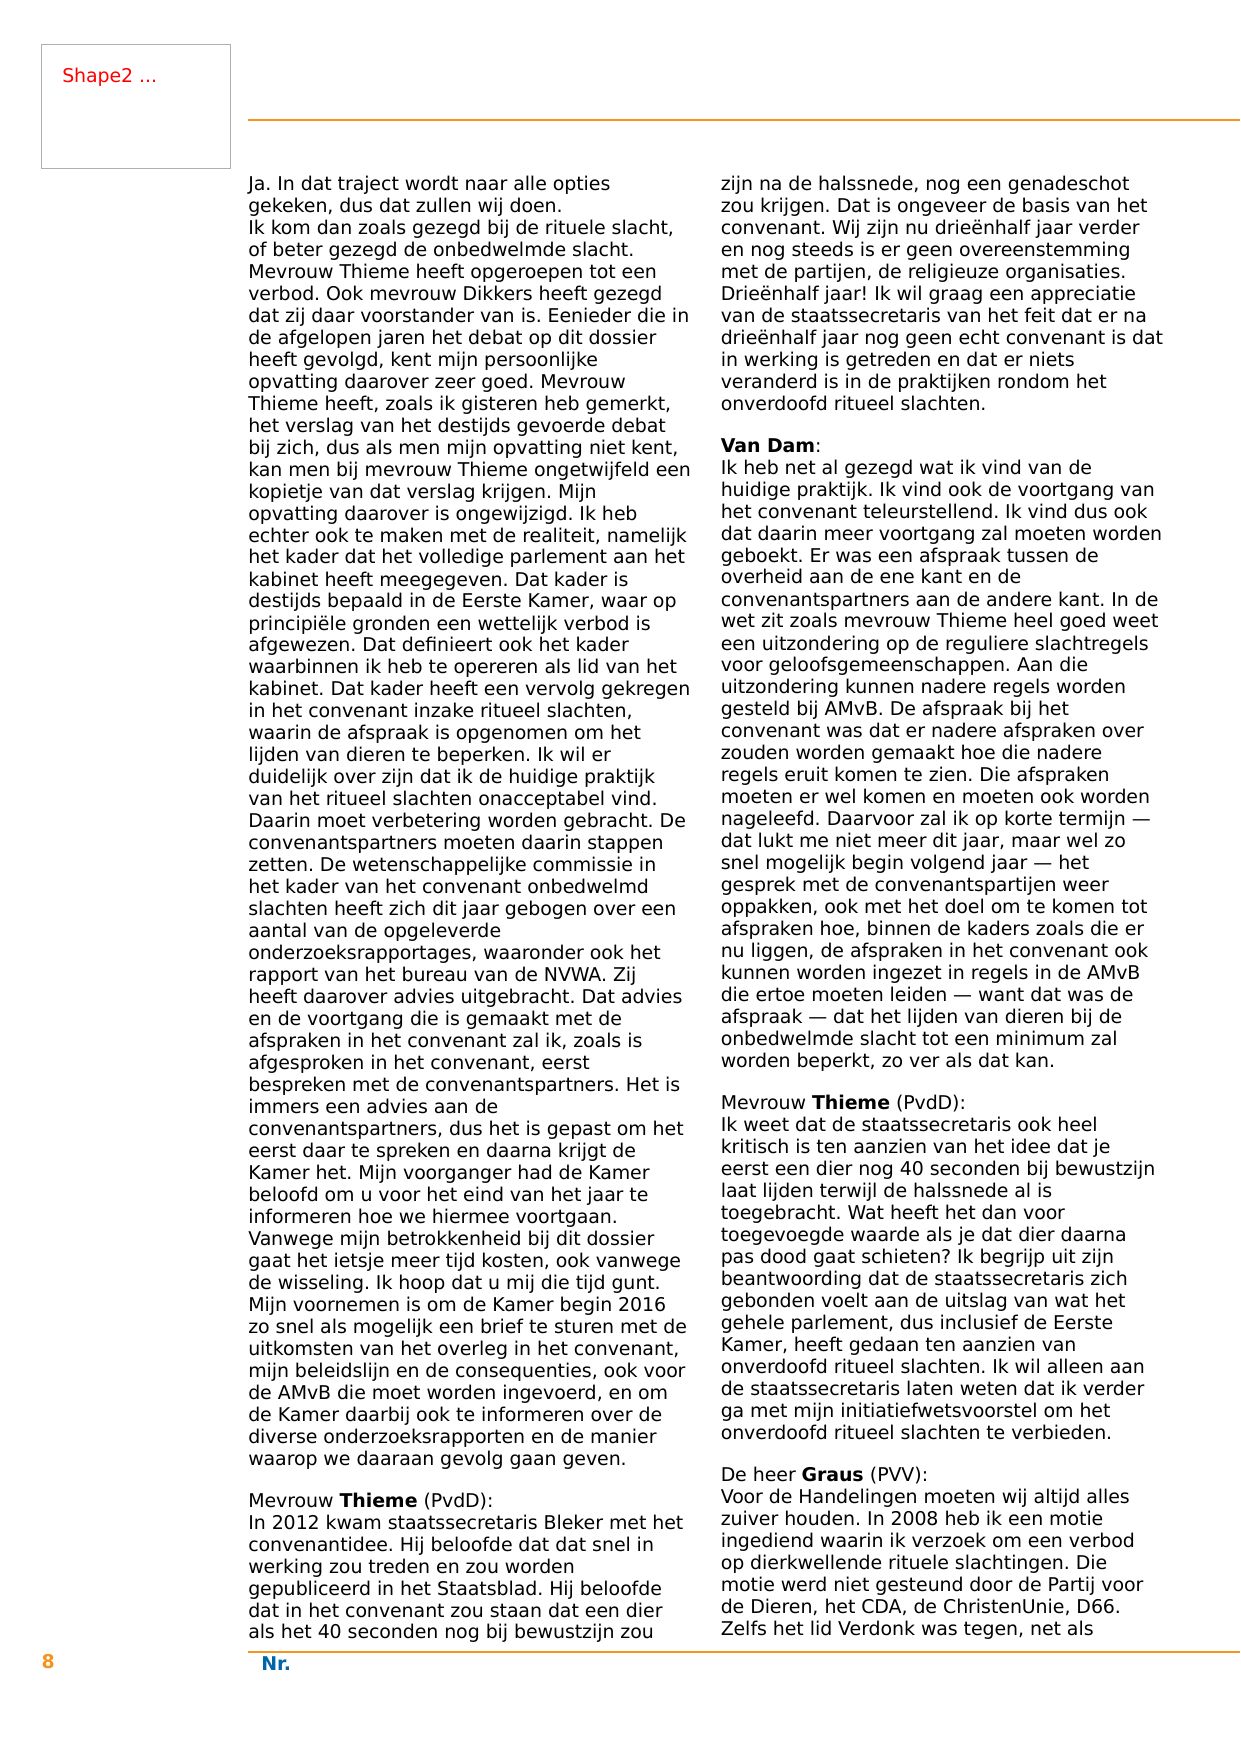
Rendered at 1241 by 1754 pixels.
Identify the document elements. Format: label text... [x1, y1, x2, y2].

text Ja. In dat traject wordt naar alle opties gekeken, dus dat zullen wij doen. [248, 173, 691, 217]
text Voor de Handelingen moeten wij altijd alles zuiver houden. In 2008 heb ik een motie ingediend waarin ik verzoek om een verbod op dierkwellende rituele slachtingen. Die motie werd niet gesteund door de Partij voor de Dieren, het CDA, de ChristenUnie, D66. Zelfs het lid Verdonk was tegen, net als [721, 1486, 1163, 1639]
text Ik kom dan zoals gezegd bij de rituele slacht, of beter gezegd de onbedwelmde slacht. Mevrouw Thieme heeft opgeroepen tot een verbod. Ook mevrouw Dikkers heeft gezegd dat zij daar voorstander van is. Eenieder die in de afgelopen jaren het debat op dit dossier heeft gevolgd, kent mijn persoonlijke opvatting daarover zeer goed. Mevrouw Thieme heeft, zoals ik gisteren heb gemerkt, het verslag van het destijds gevoerde debat bij zich, dus als men mijn opvatting niet kent, kan men bij mevrouw Thieme ongetwijfeld een kopietje van dat verslag krijgen. Mijn opvatting daarover is ongewijzigd. Ik heb echter ook te maken met de realiteit, namelijk het kader dat het volledige parlement aan het kabinet heeft meegegeven. Dat kader is destijds bepaald in de Eerste Kamer, waar op principiële gronden een wettelijk verbod is afgewezen. Dat definieert ook het kader waarbinnen ik heb te opereren als lid van het kabinet. Dat kader heeft een vervolg gekregen in het convenant inzake ritueel slachten, waarin de afspraak is opgenomen om het lijden van dieren te beperken. Ik wil er duidelijk over zijn dat ik de huidige praktijk van het ritueel slachten onacceptabel vind. Daarin moet verbetering worden gebracht. De convenantspartners moeten daarin stappen zetten. De wetenschappelijke commissie in het kader van het convenant onbedwelmd slachten heeft zich dit jaar gebogen over een aantal van de opgeleverde onderzoeksrapportages, waaronder ook het rapport van het bureau van de NVWA. Zij heeft daarover advies uitgebracht. Dat advies en de voortgang die is gemaakt met de afspraken in het convenant zal ik, zoals is afgesproken in het convenant, eerst bespreken met de convenantspartners. Het is immers een advies aan de convenantspartners, dus het is gepast om het eerst daar te spreken en daarna krijgt de Kamer het. Mijn voorganger had de Kamer beloofd om u voor het eind van het jaar te informeren hoe we hiermee voortgaan. Vanwege mijn betrokkenheid bij dit dossier gaat het ietsje meer tijd kosten, ook vanwege de wisseling. Ik hoop dat u mij die tijd gunt. Mijn voornemen is om de Kamer begin 2016 zo snel als mogelijk een brief te sturen met de uitkomsten van het overleg in het convenant, mijn beleidslijn en de consequenties, ook voor de AMvB die moet worden ingevoerd, en om de Kamer daarbij ook te informeren over de diverse onderzoeksrapporten en de manier waarop we daaraan gevolg gaan geven. [248, 217, 691, 1469]
text Mevrouw Thieme (PvdD): [721, 1092, 1163, 1114]
text zijn na de halssnede, nog een genadeschot zou krijgen. Dat is ongeveer de basis van het convenant. Wij zijn nu drieënhalf jaar verder en nog steeds is er geen overeenstemming met de partijen, de religieuze organisaties. Drieënhalf jaar! Ik wil graag een appreciatie van de staatssecretaris van het feit dat er na drieënhalf jaar nog geen echt convenant is dat in werking is getreden en dat er niets veranderd is in de praktijken rondom het onverdoofd ritueel slachten. [721, 173, 1163, 414]
text De heer Graus (PVV): [721, 1464, 1163, 1486]
text Ik heb net al gezegd wat ik vind van de huidige praktijk. Ik vind ook de voortgang van het convenant teleurstellend. Ik vind dus ook dat daarin meer voortgang zal moeten worden geboekt. Er was een afspraak tussen de overheid aan de ene kant en de convenantspartners aan de andere kant. In de wet zit zoals mevrouw Thieme heel goed weet een uitzondering op de reguliere slachtregels voor geloofsgemeenschappen. Aan die uitzondering kunnen nadere regels worden gesteld bij AMvB. De afspraak bij het convenant was dat er nadere afspraken over zouden worden gemaakt hoe die nadere regels eruit komen te zien. Die afspraken moeten er wel komen en moeten ook worden nageleefd. Daarvoor zal ik op korte termijn — dat lukt me niet meer dit jaar, maar wel zo snel mogelijk begin volgend jaar — het gesprek met de convenantspartijen weer oppakken, ook met het doel om te komen tot afspraken hoe, binnen de kaders zoals die er nu liggen, de afspraken in het convenant ook kunnen worden ingezet in regels in de AMvB die ertoe moeten leiden — want dat was de afspraak — dat het lijden van dieren bij de onbedwelmde slacht tot een minimum zal worden beperkt, zo ver als dat kan. [721, 457, 1163, 1072]
text In 2012 kwam staatssecretaris Bleker met het convenantidee. Hij beloofde dat dat snel in werking zou treden en zou worden gepubliceerd in het Staatsblad. Hij beloofde dat in het convenant zou staan dat een dier als het 40 seconden nog bij bewustzijn zou [248, 1512, 691, 1643]
text Mevrouw Thieme (PvdD): [248, 1489, 691, 1512]
text Van Dam: [721, 434, 1163, 457]
text Ik weet dat de staatssecretaris ook heel kritisch is ten aanzien van het idee dat je eerst een dier nog 40 seconden bij bewustzijn laat lijden terwijl de halssnede al is toegebracht. Wat heeft het dan voor toegevoegde waarde als je dat dier daarna pas dood gaat schieten? Ik begrijp uit zijn beantwoording dat de staatssecretaris zich gebonden voelt aan de uitslag van wat het gehele parlement, dus inclusief de Eerste Kamer, heeft gedaan ten aanzien van onverdoofd ritueel slachten. Ik wil alleen aan de staatssecretaris laten weten dat ik verder ga met mijn initiatiefwetsvoorstel om het onverdoofd ritueel slachten te verbieden. [721, 1114, 1163, 1444]
